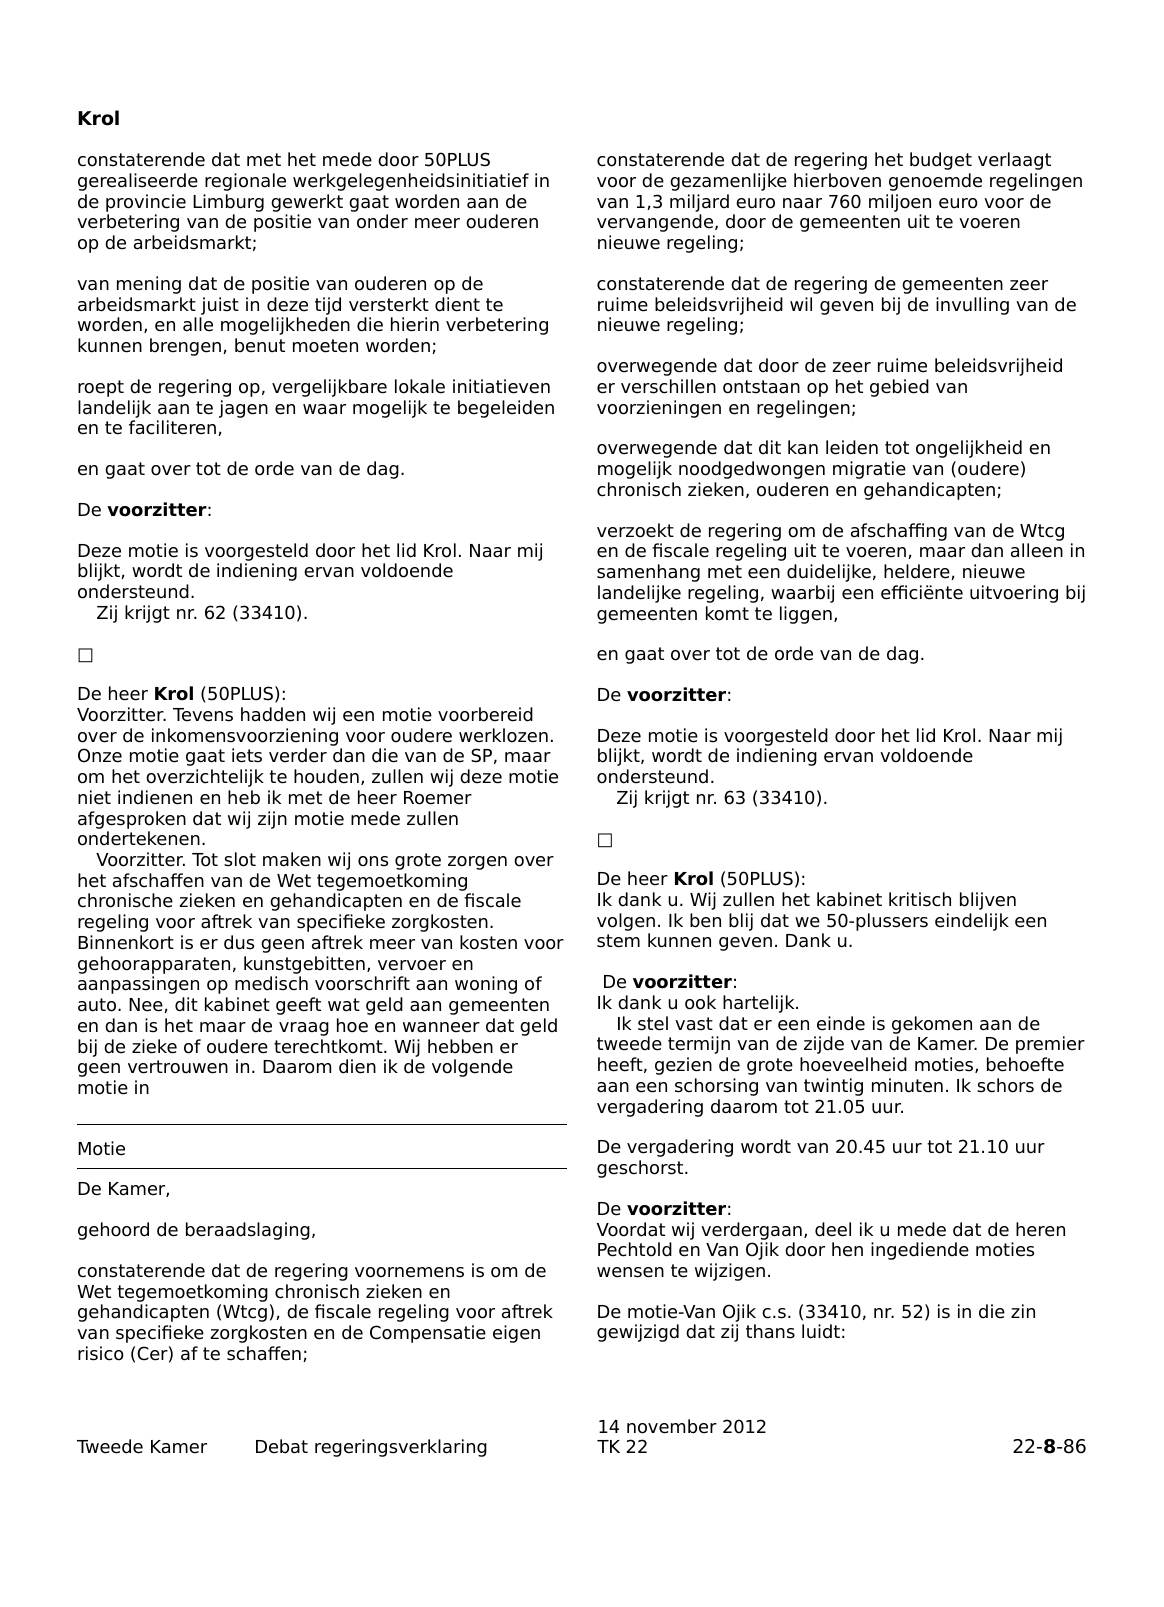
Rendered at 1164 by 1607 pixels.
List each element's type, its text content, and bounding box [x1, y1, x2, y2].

text Motie [77, 1138, 567, 1159]
text en gaat over tot de orde van de dag. [77, 459, 567, 480]
text Ik dank u. Wij zullen het kabinet kritisch blijven volgen. Ik ben blij dat we 50-plussers eindelijk een stem kunnen geven. Dank u. [596, 890, 1087, 952]
text □ [596, 828, 1087, 849]
text De heer Krol (50PLUS): [77, 684, 567, 705]
text De voorzitter: [77, 500, 567, 520]
text Voorzitter. Tevens hadden wij een motie voorbereid over de inkomensvoorziening voor oudere werklozen. Onze motie gaat iets verder dan die van de SP, maar om het overzichtelijk te houden, zullen wij deze motie niet indienen en heb ik met de heer Roemer afgesproken dat wij zijn motie mede zullen ondertekenen. [77, 705, 567, 850]
text gehoord de beraadslaging, [77, 1220, 567, 1241]
text constaterende dat met het mede door 50PLUS gerealiseerde regionale werkgelegenheidsinitiatief in de provincie Limburg gewerkt gaat worden aan de verbetering van de positie van onder meer ouderen op de arbeidsmarkt; [77, 150, 567, 254]
text Deze motie is voorgesteld door het lid Krol. Naar mij blijkt, wordt de indiening ervan voldoende ondersteund. [596, 726, 1087, 788]
text verzoekt de regering om de afschaffing van de Wtcg en de fiscale regeling uit te voeren, maar dan alleen in samenhang met een duidelijke, heldere, nieuwe landelijke regeling, waarbij een efficiënte uitvoering bij gemeenten komt te liggen, [596, 520, 1087, 624]
text overwegende dat dit kan leiden tot ongelijkheid en mogelijk noodgedwongen migratie van (oudere) chronisch zieken, ouderen en gehandicapten; [596, 438, 1087, 500]
text De motie-Van Ojik c.s. (33410, nr. 52) is in die zin gewijzigd dat zij thans luidt: [596, 1302, 1087, 1343]
text constaterende dat de regering de gemeenten zeer ruime beleidsvrijheid wil geven bij de invulling van de nieuwe regeling; [596, 274, 1087, 336]
text Deze motie is voorgesteld door het lid Krol. Naar mij blijkt, wordt de indiening ervan voldoende ondersteund. [77, 540, 567, 603]
text roept de regering op, vergelijkbare lokale initiatieven landelijk aan te jagen en waar mogelijk te begeleiden en te faciliteren, [77, 377, 567, 439]
text en gaat over tot de orde van de dag. [596, 644, 1087, 665]
text Voordat wij verdergaan, deel ik u mede dat de heren Pechtold en Van Ojik door hen ingediende moties wensen te wijzigen. [596, 1219, 1087, 1282]
text De voorzitter: [596, 1199, 1087, 1219]
text De heer Krol (50PLUS): [596, 869, 1087, 890]
text van mening dat de positie van ouderen op de arbeidsmarkt juist in deze tijd versterkt dient te worden, en alle mogelijkheden die hierin verbetering kunnen brengen, benut moeten worden; [77, 274, 567, 357]
text Ik stel vast dat er een einde is gekomen aan de tweede termijn van de zijde van de Kamer. De premier heeft, gezien de grote hoeveelheid moties, behoefte aan een schorsing van twintig minuten. Ik schors de vergadering daarom tot 21.05 uur. [596, 1013, 1087, 1117]
text constaterende dat de regering voornemens is om de Wet tegemoetkoming chronisch zieken en gehandicapten (Wtcg), de fiscale regeling voor aftrek van specifieke zorgkosten en de Compensatie eigen risico (Cer) af te schaffen; [77, 1261, 567, 1364]
text □ [77, 643, 567, 664]
text Zij krijgt nr. 63 (33410). [596, 788, 1087, 808]
text De voorzitter: [596, 972, 1087, 993]
text Voorzitter. Tot slot maken wij ons grote zorgen over het afschaffen van de Wet tegemoetkoming chronische zieken en gehandicapten en de fiscale regeling voor aftrek van specifieke zorgkosten. Binnenkort is er dus geen aftrek meer van kosten voor gehoorapparaten, kunstgebitten, vervoer en aanpassingen op medisch voorschrift aan woning of auto. Nee, dit kabinet geeft wat geld aan gemeenten en dan is het maar de vraag hoe en wanneer dat geld bij de zieke of oudere terechtkomt. Wij hebben er geen vertrouwen in. Daarom dien ik de volgende motie in [77, 850, 567, 1099]
text De vergadering wordt van 20.45 uur tot 21.10 uur geschorst. [596, 1137, 1087, 1179]
text constaterende dat de regering het budget verlaagt voor de gezamenlijke hierboven genoemde regelingen van 1,3 miljard euro naar 760 miljoen euro voor de vervangende, door de gemeenten uit te voeren nieuwe regeling; [596, 150, 1087, 254]
text Ik dank u ook hartelijk. [596, 993, 1087, 1013]
text Zij krijgt nr. 62 (33410). [77, 603, 567, 623]
text De Kamer, [77, 1179, 567, 1200]
text overwegende dat door de zeer ruime beleidsvrijheid er verschillen ontstaan op het gebied van voorzieningen en regelingen; [596, 356, 1087, 418]
text De voorzitter: [596, 685, 1087, 706]
